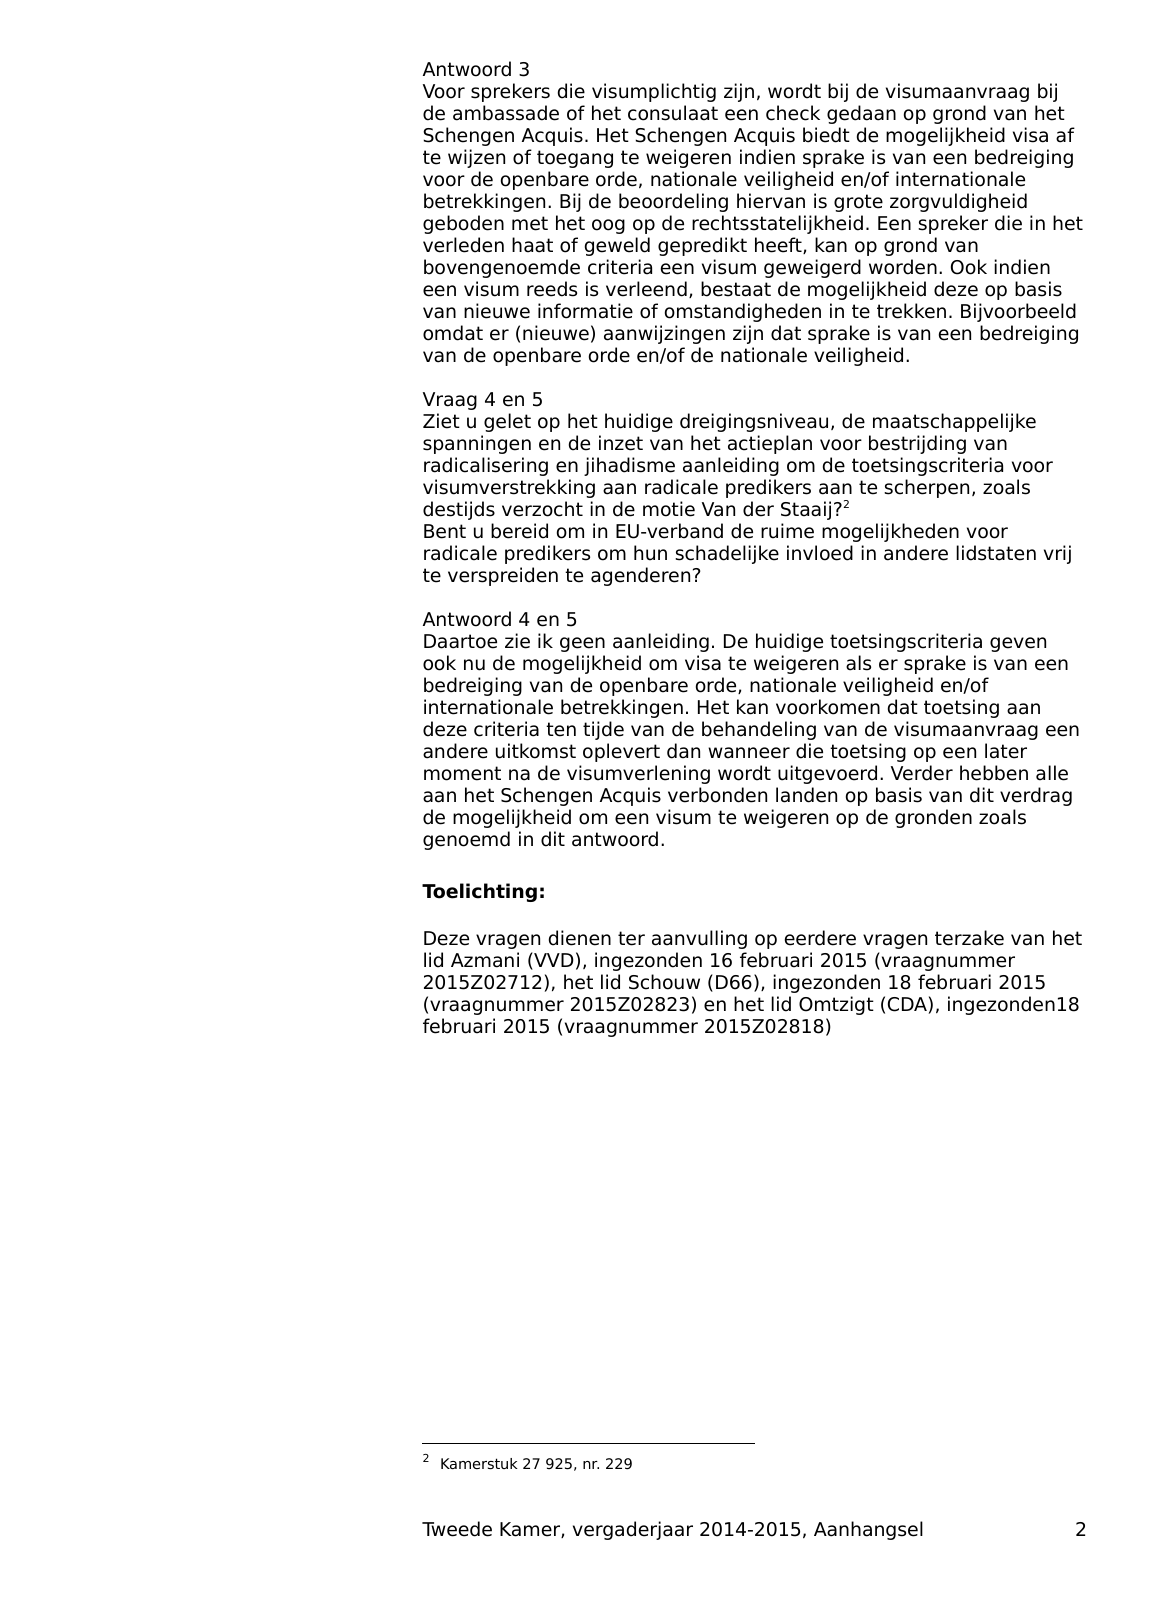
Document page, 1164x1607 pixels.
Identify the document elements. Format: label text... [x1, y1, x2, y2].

text Voor sprekers die visumplichtig zijn, wordt bij de visumaanvraag bij de ambassade of het consulaat een check gedaan op grond van het Schengen Acquis. Het Schengen Acquis biedt de mogelijkheid visa af te wijzen of toegang te weigeren indien sprake is van een bedreiging voor de openbare orde, nationale veiligheid en/of internationale betrekkingen. Bij de beoordeling hiervan is grote zorgvuldigheid geboden met het oog op de rechtsstatelijkheid. Een spreker die in het verleden haat of geweld gepredikt heeft, kan op grond van bovengenoemde criteria een visum geweigerd worden. Ook indien een visum reeds is verleend, bestaat de mogelijkheid deze op basis van nieuwe informatie of omstandigheden in te trekken. Bijvoorbeeld omdat er (nieuwe) aanwijzingen zijn dat sprake is van een bedreiging van de openbare orde en/of de nationale veiligheid. [422, 81, 1087, 367]
text Antwoord 4 en 5 [422, 609, 1087, 631]
text Ziet u gelet op het huidige dreigingsniveau, de maatschappelijke spanningen en de inzet van het actieplan voor bestrijding van radicalisering en jihadisme aanleiding om de toetsingscriteria voor visumverstrekking aan radicale predikers aan te scherpen, zoals destijds verzocht in de motie Van der Staaij? [422, 411, 1087, 521]
text Antwoord 3 [422, 59, 1087, 81]
text Vraag 4 en 5 [422, 389, 1087, 411]
text Kamerstuk 27 925, nr. 229 [422, 1452, 1087, 1474]
text Deze vragen dienen ter aanvulling op eerdere vragen terzake van het lid Azmani (VVD), ingezonden 16 februari 2015 (vraagnummer 2015Z02712), het lid Schouw (D66), ingezonden 18 februari 2015 (vraagnummer 2015Z02823) en het lid Omtzigt (CDA), ingezonden18 februari 2015 (vraagnummer 2015Z02818) [422, 928, 1087, 1038]
subtitle Toelichting: [422, 881, 1087, 903]
text Bent u bereid om in EU-verband de ruime mogelijkheden voor radicale predikers om hun schadelijke invloed in andere lidstaten vrij te verspreiden te agenderen? [422, 521, 1087, 587]
text Daartoe zie ik geen aanleiding. De huidige toetsingscriteria geven ook nu de mogelijkheid om visa te weigeren als er sprake is van een bedreiging van de openbare orde, nationale veiligheid en/of internationale betrekkingen. Het kan voorkomen dat toetsing aan deze criteria ten tijde van de behandeling van de visumaanvraag een andere uitkomst oplevert dan wanneer die toetsing op een later moment na de visumverlening wordt uitgevoerd. Verder hebben alle aan het Schengen Acquis verbonden landen op basis van dit verdrag de mogelijkheid om een visum te weigeren op de gronden zoals genoemd in dit antwoord. [422, 631, 1087, 851]
